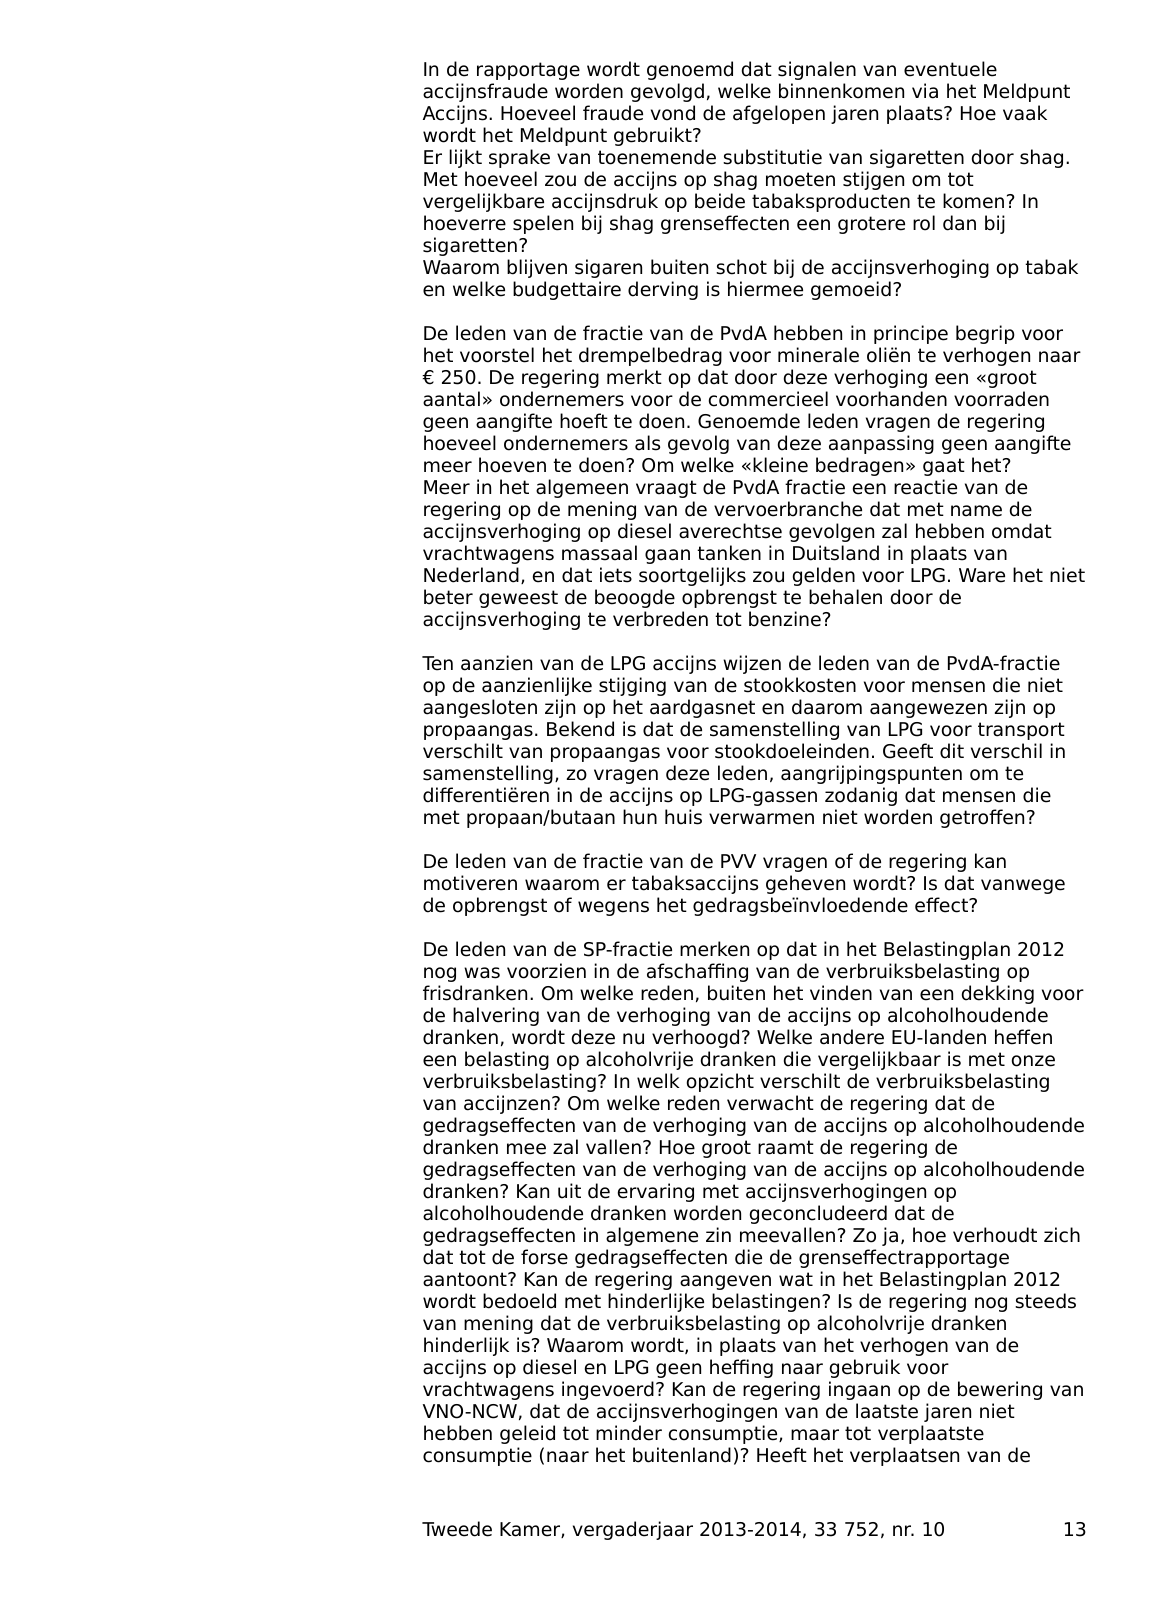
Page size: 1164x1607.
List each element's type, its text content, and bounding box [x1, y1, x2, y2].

text De leden van de fractie van de PvdA hebben in principe begrip voor het voorstel het drempelbedrag voor minerale oliën te verhogen naar € 250. De regering merkt op dat door deze verhoging een «groot aantal» ondernemers voor de commercieel voorhanden voorraden geen aangifte hoeft te doen. Genoemde leden vragen de regering hoeveel ondernemers als gevolg van deze aanpassing geen aangifte meer hoeven te doen? Om welke «kleine bedragen» gaat het? [422, 323, 1087, 477]
text In de rapportage wordt genoemd dat signalen van eventuele accijnsfraude worden gevolgd, welke binnenkomen via het Meldpunt Accijns. Hoeveel fraude vond de afgelopen jaren plaats? Hoe vaak wordt het Meldpunt gebruikt? [422, 59, 1087, 147]
text Meer in het algemeen vraagt de PvdA fractie een reactie van de regering op de mening van de vervoerbranche dat met name de accijnsverhoging op diesel averechtse gevolgen zal hebben omdat vrachtwagens massaal gaan tanken in Duitsland in plaats van Nederland, en dat iets soortgelijks zou gelden voor LPG. Ware het niet beter geweest de beoogde opbrengst te behalen door de accijnsverhoging te verbreden tot benzine? [422, 477, 1087, 631]
text Waarom blijven sigaren buiten schot bij de accijnsverhoging op tabak en welke budgettaire derving is hiermee gemoeid? [422, 257, 1087, 301]
text Er lijkt sprake van toenemende substitutie van sigaretten door shag. Met hoeveel zou de accijns op shag moeten stijgen om tot vergelijkbare accijnsdruk op beide tabaksproducten te komen? In hoeverre spelen bij shag grenseffecten een grotere rol dan bij sigaretten? [422, 147, 1087, 257]
text Ten aanzien van de LPG accijns wijzen de leden van de PvdA-fractie op de aanzienlijke stijging van de stookkosten voor mensen die niet aangesloten zijn op het aardgasnet en daarom aangewezen zijn op propaangas. Bekend is dat de samenstelling van LPG voor transport verschilt van propaangas voor stookdoeleinden. Geeft dit verschil in samenstelling, zo vragen deze leden, aangrijpingspunten om te differentiëren in de accijns op LPG-gassen zodanig dat mensen die met propaan/butaan hun huis verwarmen niet worden getroffen? [422, 653, 1087, 829]
text De leden van de SP-fractie merken op dat in het Belastingplan 2012 nog was voorzien in de afschaffing van de verbruiksbelasting op frisdranken. Om welke reden, buiten het vinden van een dekking voor de halvering van de verhoging van de accijns op alcoholhoudende dranken, wordt deze nu verhoogd? Welke andere EU-landen heffen een belasting op alcoholvrije dranken die vergelijkbaar is met onze verbruiksbelasting? In welk opzicht verschilt de verbruiksbelasting van accijnzen? Om welke reden verwacht de regering dat de gedragseffecten van de verhoging van de accijns op alcoholhoudende dranken mee zal vallen? Hoe groot raamt de regering de gedragseffecten van de verhoging van de accijns op alcoholhoudende dranken? Kan uit de ervaring met accijnsverhogingen op alcoholhoudende dranken worden geconcludeerd dat de gedragseffecten in algemene zin meevallen? Zo ja, hoe verhoudt zich dat tot de forse gedragseffecten die de grenseffectrapportage aantoont? Kan de regering aangeven wat in het Belastingplan 2012 wordt bedoeld met hinderlijke belastingen? Is de regering nog steeds van mening dat de verbruiksbelasting op alcoholvrije dranken hinderlijk is? Waarom wordt, in plaats van het verhogen van de accijns op diesel en LPG geen heffing naar gebruik voor vrachtwagens ingevoerd? Kan de regering ingaan op de bewering van VNO-NCW, dat de accijnsverhogingen van de laatste jaren niet hebben geleid tot minder consumptie, maar tot verplaatste consumptie (naar het buitenland)? Heeft het verplaatsen van de [422, 939, 1087, 1467]
text De leden van de fractie van de PVV vragen of de regering kan motiveren waarom er tabaksaccijns geheven wordt? Is dat vanwege de opbrengst of wegens het gedragsbeïnvloedende effect? [422, 851, 1087, 917]
